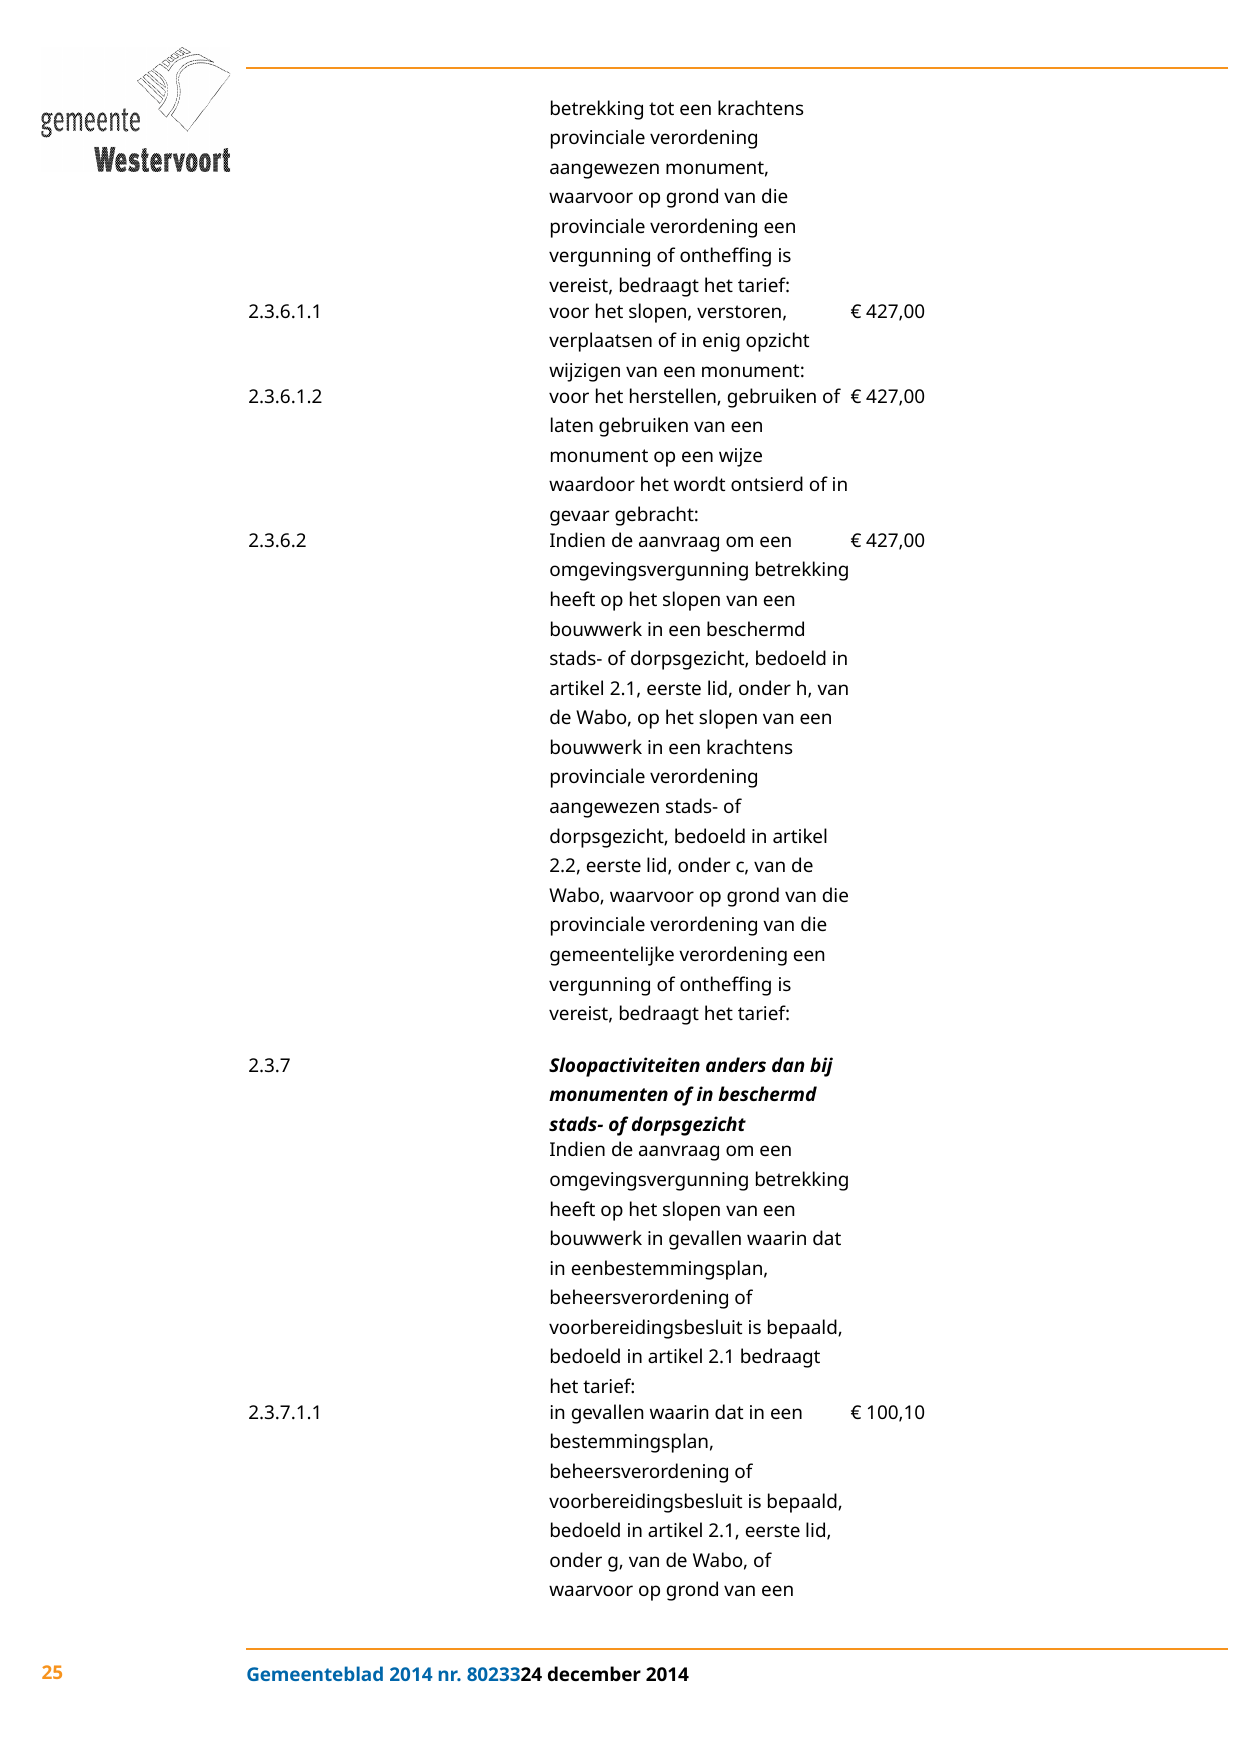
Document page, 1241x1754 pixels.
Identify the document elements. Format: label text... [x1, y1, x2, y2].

table_cell voor het slopen, verstoren, verplaatsen of in enig opzicht wijzigen van een monument: [549, 298, 850, 383]
table_cell 2.3.6.2 [248, 527, 549, 1026]
table_cell [248, 1026, 549, 1052]
table_cell € 100,10 [850, 1399, 1152, 1602]
table_cell 2.3.6.1.1 [248, 298, 549, 383]
table_cell [850, 1026, 1152, 1052]
picture [41, 47, 231, 172]
table_cell [248, 95, 549, 298]
table_cell € 427,00 [850, 527, 1152, 1026]
table_cell Indien de aanvraag om een omgevingsvergunning betrekking heeft op het slopen van een bouwwerk in gevallen waarin dat in eenbestemmingsplan, beheersverordening of voorbereidingsbesluit is bepaald, bedoeld in artikel 2.1 bedraagt het tarief: [549, 1137, 850, 1399]
table_cell in gevallen waarin dat in een bestemmingsplan, beheersverordening of voorbereidingsbesluit is bepaald, bedoeld in artikel 2.1, eerste lid, onder g, van de Wabo, of waarvoor op grond van een [549, 1399, 850, 1602]
table_cell [248, 1137, 549, 1399]
table_cell [850, 95, 1152, 298]
table_cell € 427,00 [850, 298, 1152, 383]
table_cell € 427,00 [850, 383, 1152, 527]
table_cell betrekking tot een krachtens provinciale verordening aangewezen monument, waarvoor op grond van die provinciale verordening een vergunning of ontheffing is vereist, bedraagt het tarief: [549, 95, 850, 298]
table_cell Sloopactiviteiten anders dan bij monumenten of in beschermd stads- of dorpsgezicht [549, 1052, 850, 1137]
table_cell Indien de aanvraag om een omgevingsvergunning betrekking heeft op het slopen van een bouwwerk in een beschermd stads- of dorpsgezicht, bedoeld in artikel 2.1, eerste lid, onder h, van de Wabo, op het slopen van een bouwwerk in een krachtens provinciale verordening aangewezen stads- of dorpsgezicht, bedoeld in artikel 2.2, eerste lid, onder c, van de Wabo, waarvoor op grond van die provinciale verordening van die gemeentelijke verordening een vergunning of ontheffing is vereist, bedraagt het tarief: [549, 527, 850, 1026]
table_cell 2.3.7 [248, 1052, 549, 1137]
table_cell [850, 1137, 1152, 1399]
table_cell 2.3.6.1.2 [248, 383, 549, 527]
table_cell [549, 1026, 850, 1052]
table_cell voor het herstellen, gebruiken of laten gebruiken van een monument op een wijze waardoor het wordt ontsierd of in gevaar gebracht: [549, 383, 850, 527]
table_cell [850, 1052, 1152, 1137]
table_cell 2.3.7.1.1 [248, 1399, 549, 1602]
